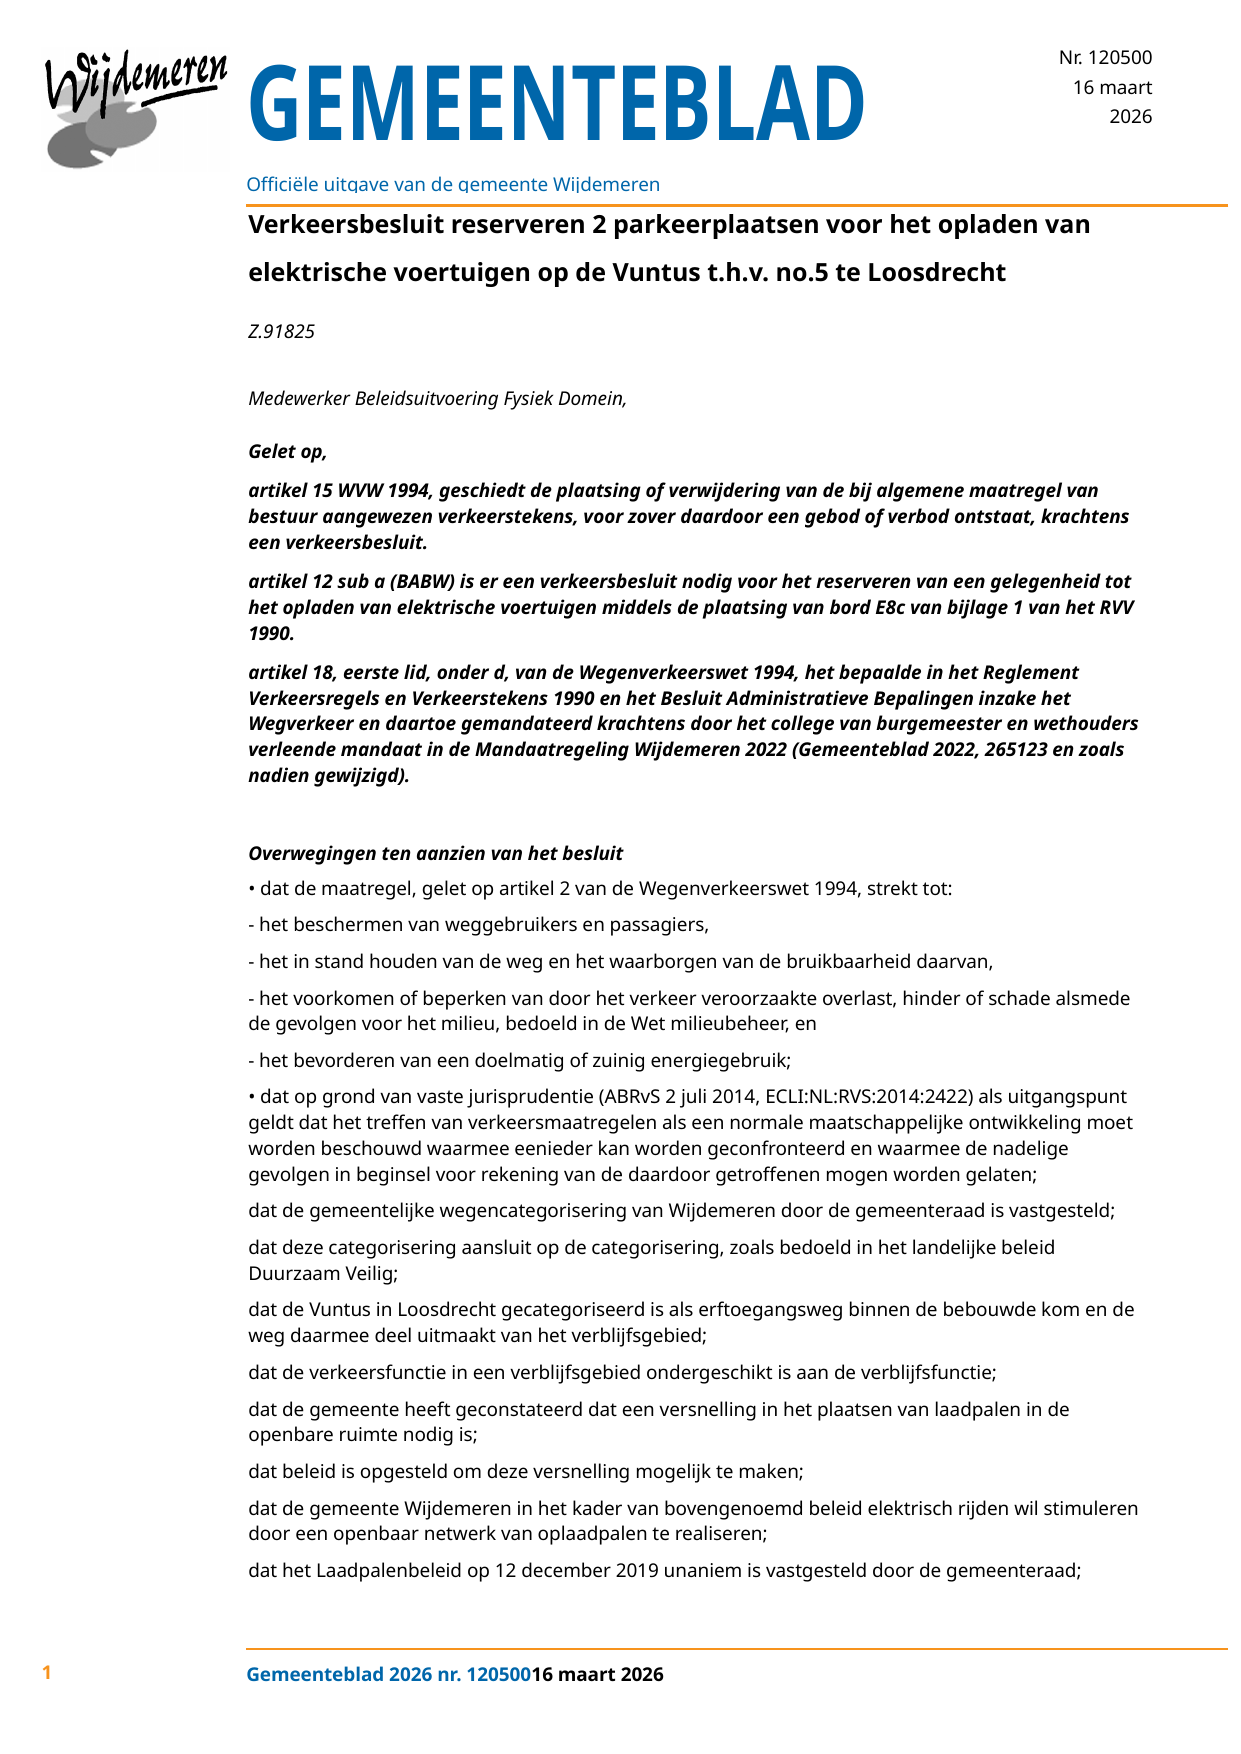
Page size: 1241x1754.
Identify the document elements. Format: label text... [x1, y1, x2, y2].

text - het bevorderen van een doelmatig of zuinig energiegebruik; [248, 1047, 1152, 1073]
text dat de verkeersfunctie in een verblijfsgebied ondergeschikt is aan de verblijfsfunctie; [248, 1359, 1152, 1385]
text - het in stand houden van de weg en het waarborgen van de bruikbaarheid daarvan, [248, 948, 1152, 974]
picture [41, 47, 231, 172]
text dat de gemeente Wijdemeren in het kader van bovengenoemd beleid elektrisch rijden wil stimuleren door een openbaar netwerk van oplaadpalen te realiseren; [248, 1495, 1152, 1546]
text Gelet op, [248, 438, 1152, 464]
text - het voorkomen of beperken van door het verkeer veroorzaakte overlast, hinder of schade alsmede de gevolgen voor het milieu, bedoeld in de Wet milieubeheer, en [248, 985, 1152, 1036]
text artikel 12 sub a (BABW) is er een verkeersbesluit nodig voor het reserveren van een gelegenheid tot het opladen van elektrische voertuigen middels de plaatsing van bord E8c van bijlage 1 van het RVV 1990. [248, 568, 1152, 646]
text dat de gemeente heeft geconstateerd dat een versnelling in het plaatsen van laadpalen in de openbare ruimte nodig is; [248, 1396, 1152, 1447]
text • dat de maatregel, gelet op artikel 2 van de Wegenverkeerswet 1994, strekt tot: [248, 875, 1152, 900]
text artikel 15 WVW 1994, geschiedt de plaatsing of verwijdering van de bij algemene maatregel van bestuur aangewezen verkeerstekens, voor zover daardoor een gebod of verbod ontstaat, krachtens een verkeersbesluit. [248, 478, 1152, 555]
text dat beleid is opgesteld om deze versnelling mogelijk te maken; [248, 1458, 1152, 1484]
text Z.91825 [248, 318, 1152, 344]
text dat het Laadpalenbeleid op 12 december 2019 unaniem is vastgesteld door de gemeenteraad; [248, 1557, 1152, 1583]
text dat de Vuntus in Loosdrecht gecategoriseerd is als erftoegangsweg binnen de bebouwde kom en de weg daarmee deel uitmaakt van het verblijfsgebied; [248, 1297, 1152, 1348]
text Overwegingen ten aanzien van het besluit [248, 841, 1152, 866]
text • dat op grond van vaste jurisprudentie (ABRvS 2 juli 2014, ECLI:NL:RVS:2014:2422) als uitgangspunt geldt dat het treffen van verkeersmaatregelen als een normale maatschappelijke ontwikkeling moet worden beschouwd waarmee eenieder kan worden geconfronteerd en waarmee de nadelige gevolgen in beginsel voor rekening van de daardoor getroffenen mogen worden gelaten; [248, 1084, 1152, 1187]
text Verkeersbesluit reserveren 2 parkeerplaatsen voor het opladen van elektrische voertuigen op de Vuntus t.h.v. no.5 te Loosdrecht [248, 207, 1152, 288]
text dat de gemeentelijke wegencategorisering van Wijdemeren door de gemeenteraad is vastgesteld; [248, 1198, 1152, 1223]
text - het beschermen van weggebruikers en passagiers, [248, 911, 1152, 937]
text Medewerker Beleidsuitvoering Fysiek Domein, [248, 386, 1152, 411]
text artikel 18, eerste lid, onder d, van de Wegenverkeerswet 1994, het bepaalde in het Reglement Verkeersregels en Verkeerstekens 1990 en het Besluit Administratieve Bepalingen inzake het Wegverkeer en daartoe gemandateerd krachtens door het college van burgemeester en wethouders verleende mandaat in de Mandaatregeling Wijdemeren 2022 (Gemeenteblad 2022, 265123 en zoals nadien gewijzigd). [248, 659, 1152, 788]
text dat deze categorisering aansluit op de categorisering, zoals bedoeld in het landelijke beleid Duurzaam Veilig; [248, 1234, 1152, 1286]
